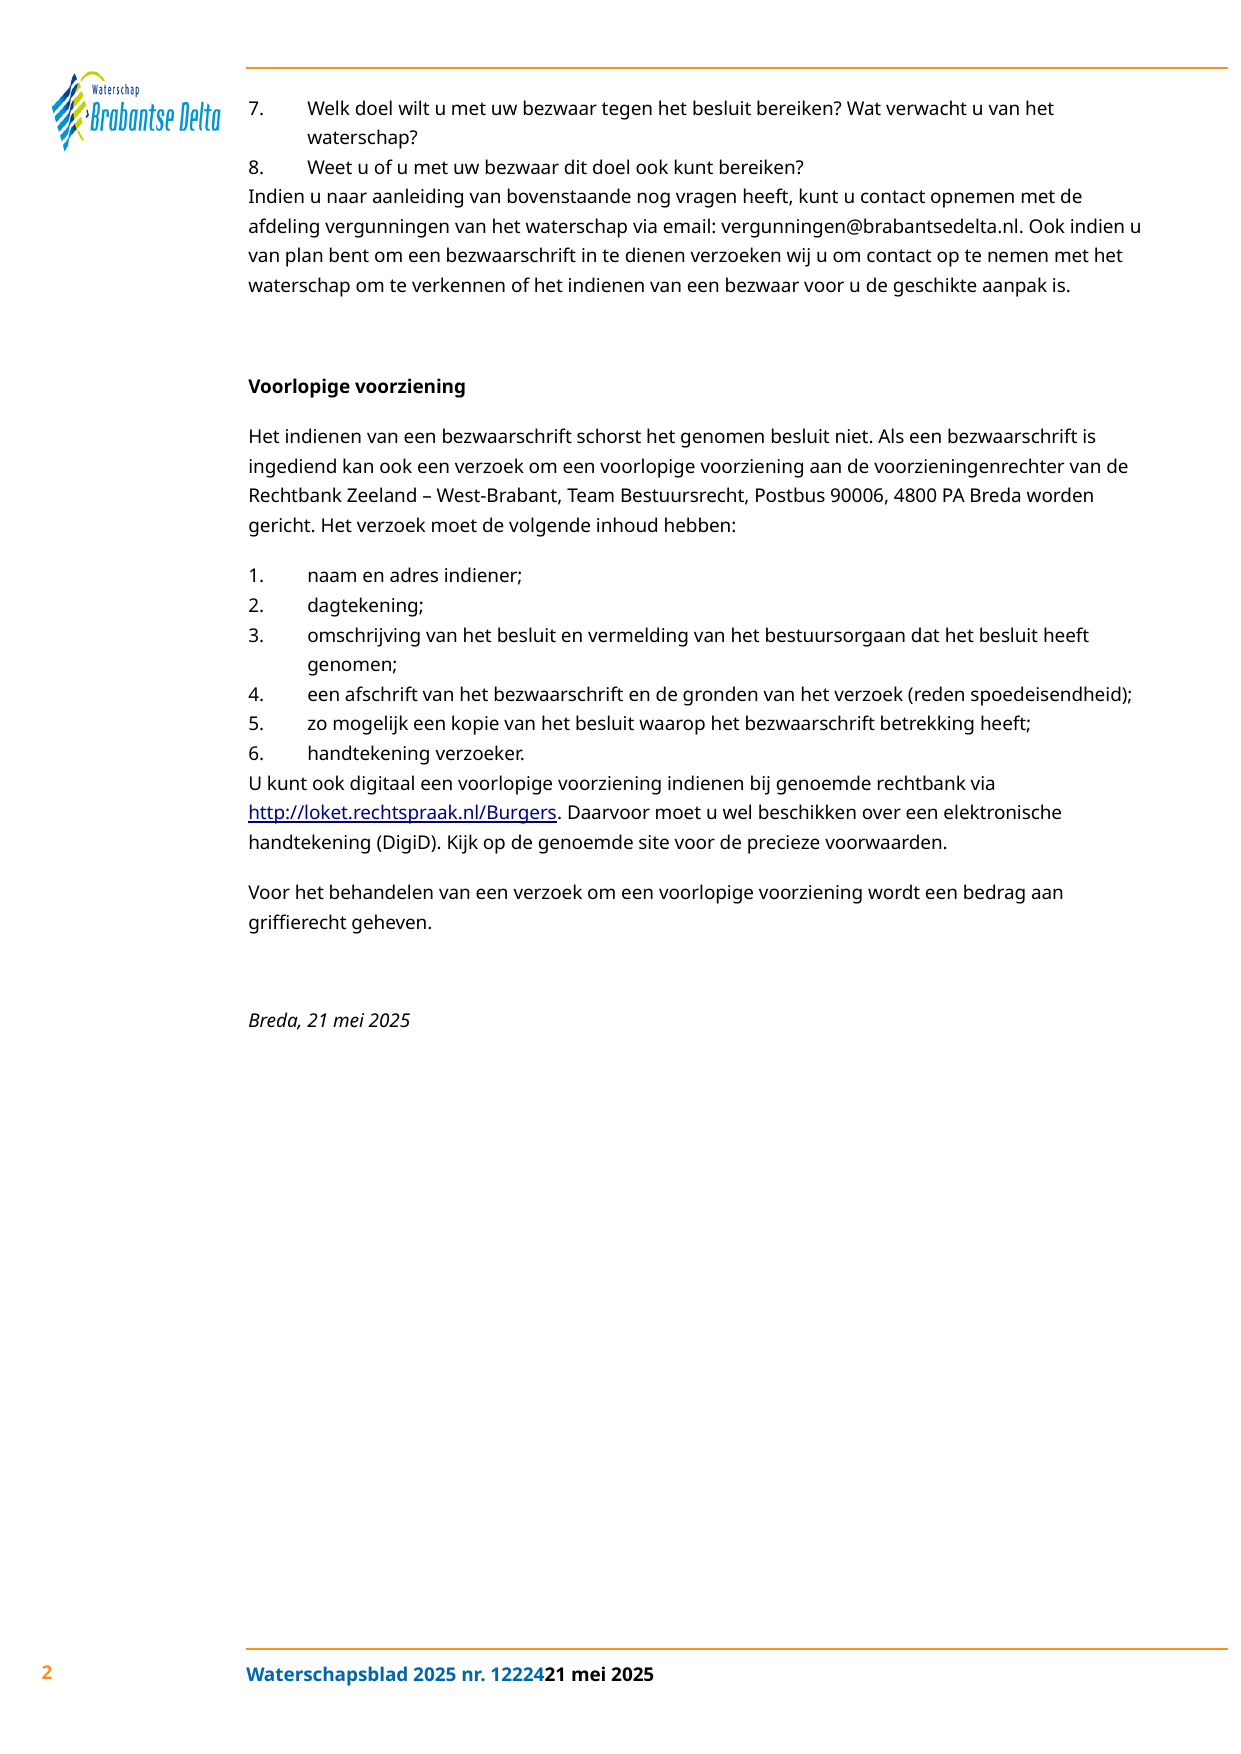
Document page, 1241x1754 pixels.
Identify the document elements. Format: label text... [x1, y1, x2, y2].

text Voorlopige voorziening [248, 373, 1152, 399]
list Weet u of u met uw bezwaar dit doel ook kunt bereiken? [248, 154, 1152, 180]
list naam en adres indiener; [248, 563, 1152, 588]
text Indien u naar aanleiding van bovenstaande nog vragen heeft, kunt u contact opnemen met de afdeling vergunningen van het waterschap via email: vergunningen@brabantsedelta.nl. Ook indien u van plan bent om een bezwaarschrift in te dienen verzoeken wij u om contact op te nemen met het waterschap om te verkennen of het indienen van een bezwaar voor u de geschikte aanpak is. [248, 183, 1152, 298]
list handtekening verzoeker. [248, 740, 1152, 766]
list omschrijving van het besluit en vermelding van het bestuursorgaan dat het besluit heeft genomen; [248, 622, 1152, 677]
picture [41, 47, 231, 172]
text U kunt ook digitaal een voorlopige voorziening indienen bij genoemde rechtbank via http://loket.rechtspraak.nl/Burgers. Daarvoor moet u wel beschikken over een elektronische handtekening (DigiD). Kijk op de genoemde site voor de precieze voorwaarden. [248, 770, 1152, 855]
text Het indienen van een bezwaarschrift schorst het genomen besluit niet. Als een bezwaarschrift is ingediend kan ook een verzoek om een voorlopige voorziening aan de voorzieningenrechter van de Rechtbank Zeeland – West-Brabant, Team Bestuursrecht, Postbus 90006, 4800 PA Breda worden gericht. Het verzoek moet de volgende inhoud hebben: [248, 423, 1152, 538]
text Breda, 21 mei 2025 [248, 1007, 1152, 1033]
list Welk doel wilt u met uw bezwaar tegen het besluit bereiken? Wat verwacht u van het waterschap? [248, 95, 1152, 150]
list zo mogelijk een kopie van het besluit waarop het bezwaarschrift betrekking heeft; [248, 711, 1152, 736]
text Voor het behandelen van een verzoek om een voorlopige voorziening wordt een bedrag aan griffierecht geheven. [248, 879, 1152, 935]
list dagtekening; [248, 592, 1152, 618]
list een afschrift van het bezwaarschrift en de gronden van het verzoek (reden spoedeisendheid); [248, 681, 1152, 707]
